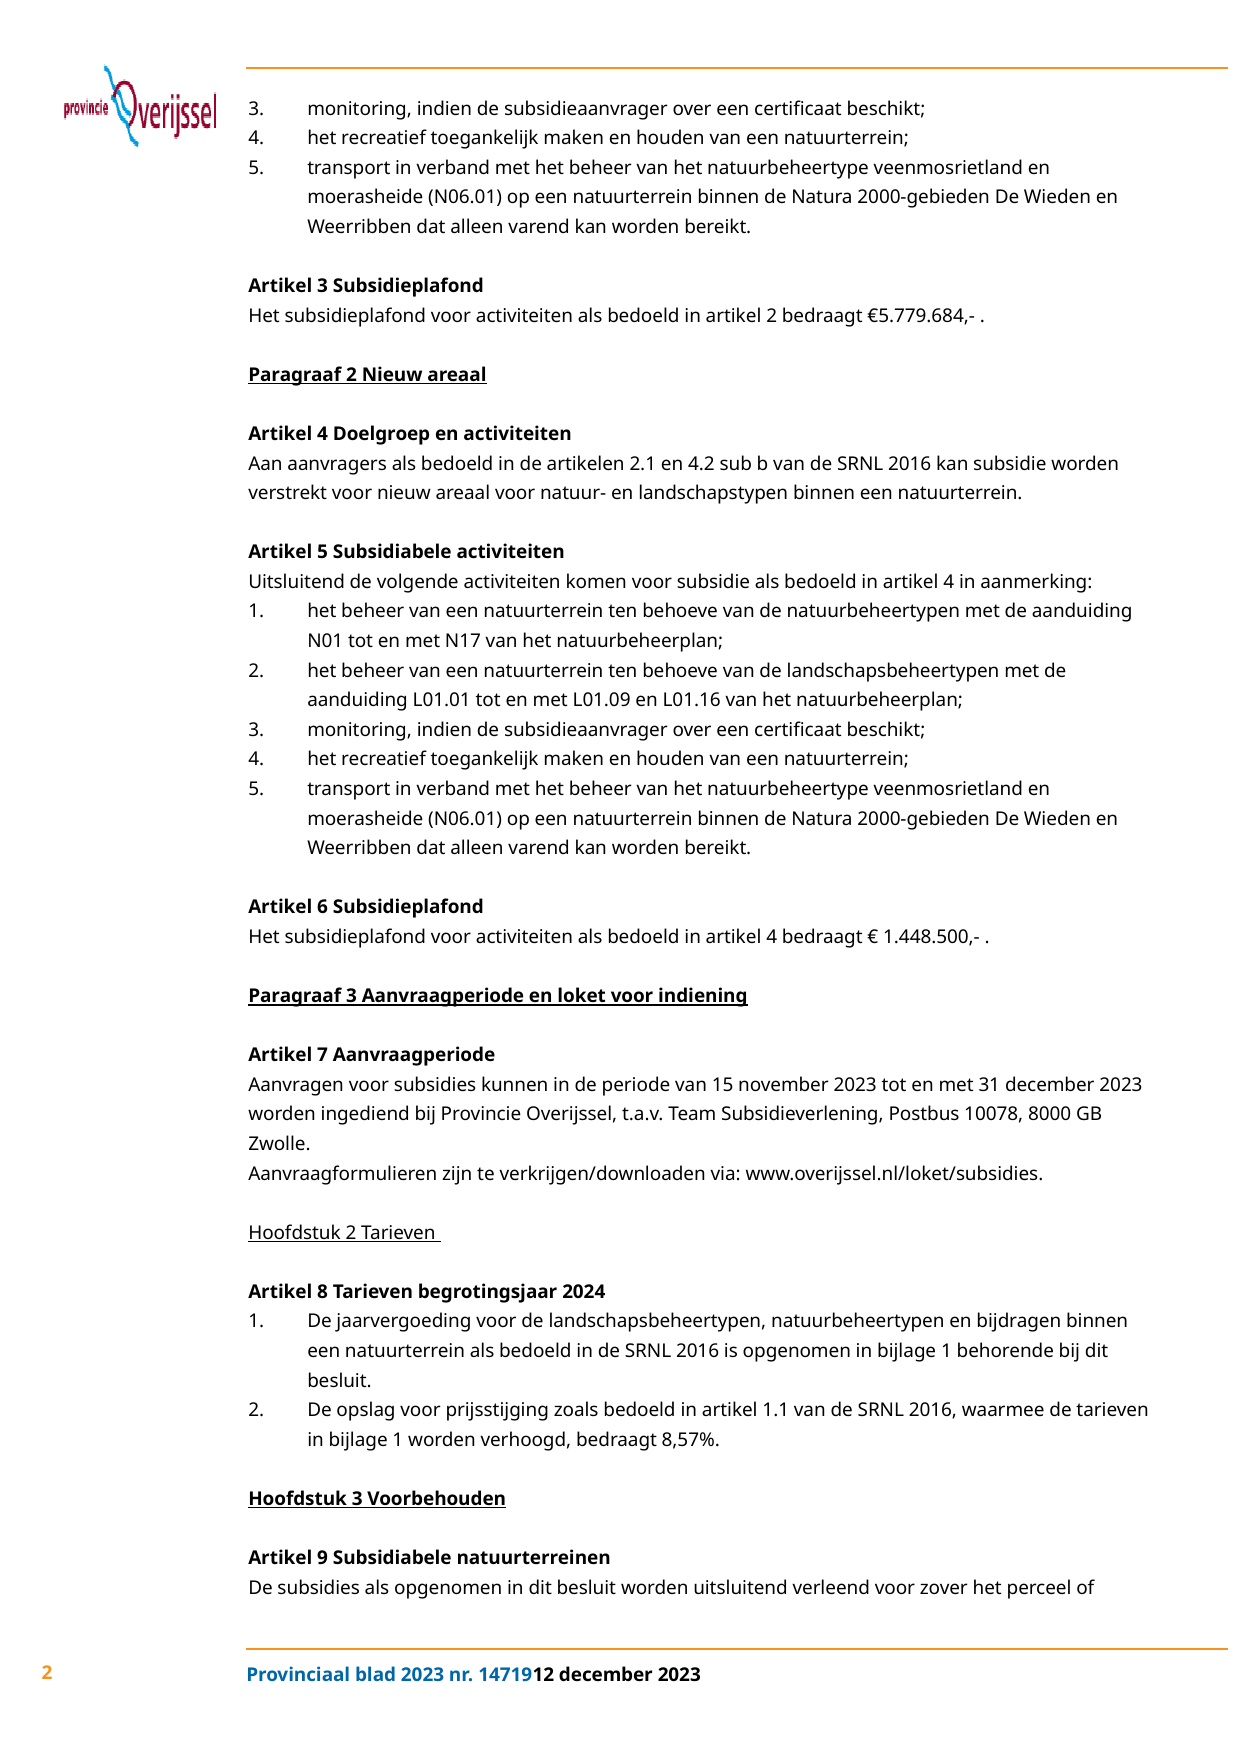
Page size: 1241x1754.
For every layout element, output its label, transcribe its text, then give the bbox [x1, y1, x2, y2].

text Aanvragen voor subsidies kunnen in de periode van 15 november 2023 tot en met 31 december 2023 worden ingediend bij Provincie Overijssel, t.a.v. Team Subsidieverlening, Postbus 10078, 8000 GB Zwolle. [248, 1071, 1152, 1156]
text Artikel 8 Tarieven begrotingsjaar 2024 [248, 1278, 1152, 1304]
text Uitsluitend de volgende activiteiten komen voor subsidie als bedoeld in artikel 4 in aanmerking: [248, 568, 1152, 594]
list het recreatief toegankelijk maken en houden van een natuurterrein; [248, 746, 1152, 771]
list De opslag voor prijsstijging zoals bedoeld in artikel 1.1 van de SRNL 2016, waarmee de tarieven in bijlage 1 worden verhoogd, bedraagt 8,57%. [248, 1396, 1152, 1452]
list transport in verband met het beheer van het natuurbeheertype veenmosrietland en moerasheide (N06.01) op een natuurterrein binnen de Natura 2000-gebieden De Wieden en Weerribben dat alleen varend kan worden bereikt. [248, 154, 1152, 239]
list het recreatief toegankelijk maken en houden van een natuurterrein; [248, 124, 1152, 150]
text Paragraaf 3 Aanvraagperiode en loket voor indiening [248, 982, 1152, 1008]
text Artikel 3 Subsidieplafond [248, 272, 1152, 298]
text Artikel 5 Subsidiabele activiteiten [248, 538, 1152, 564]
text Hoofdstuk 2 Tarieven [248, 1219, 1152, 1245]
text Artikel 4 Doelgroep en activiteiten [248, 420, 1152, 446]
text Hoofdstuk 3 Voorbehouden [248, 1485, 1152, 1511]
list het beheer van een natuurterrein ten behoeve van de landschapsbeheertypen met de aanduiding L01.01 tot en met L01.09 en L01.16 van het natuurbeheerplan; [248, 657, 1152, 712]
list monitoring, indien de subsidieaanvrager over een certificaat beschikt; [248, 95, 1152, 121]
text De subsidies als opgenomen in dit besluit worden uitsluitend verleend voor zover het perceel of [248, 1574, 1152, 1600]
list het beheer van een natuurterrein ten behoeve van de natuurbeheertypen met de aanduiding N01 tot en met N17 van het natuurbeheerplan; [248, 598, 1152, 653]
text Het subsidieplafond voor activiteiten als bedoeld in artikel 4 bedraagt € 1.448.500,- . [248, 923, 1152, 949]
picture [41, 47, 231, 172]
text Het subsidieplafond voor activiteiten als bedoeld in artikel 2 bedraagt €5.779.684,- . [248, 302, 1152, 328]
text Aan aanvragers als bedoeld in de artikelen 2.1 en 4.2 sub b van de SRNL 2016 kan subsidie worden verstrekt voor nieuw areaal voor natuur- en landschapstypen binnen een natuurterrein. [248, 450, 1152, 505]
list De jaarvergoeding voor de landschapsbeheertypen, natuurbeheertypen en bijdragen binnen een natuurterrein als bedoeld in de SRNL 2016 is opgenomen in bijlage 1 behorende bij dit besluit. [248, 1308, 1152, 1393]
text Artikel 6 Subsidieplafond [248, 893, 1152, 919]
text Aanvraagformulieren zijn te verkrijgen/downloaden via: www.overijssel.nl/loket/subsidies. [248, 1160, 1152, 1186]
text Artikel 9 Subsidiabele natuurterreinen [248, 1544, 1152, 1570]
list monitoring, indien de subsidieaanvrager over een certificaat beschikt; [248, 716, 1152, 742]
text Paragraaf 2 Nieuw areaal [248, 361, 1152, 387]
list transport in verband met het beheer van het natuurbeheertype veenmosrietland en moerasheide (N06.01) op een natuurterrein binnen de Natura 2000-gebieden De Wieden en Weerribben dat alleen varend kan worden bereikt. [248, 775, 1152, 860]
text Artikel 7 Aanvraagperiode [248, 1041, 1152, 1067]
